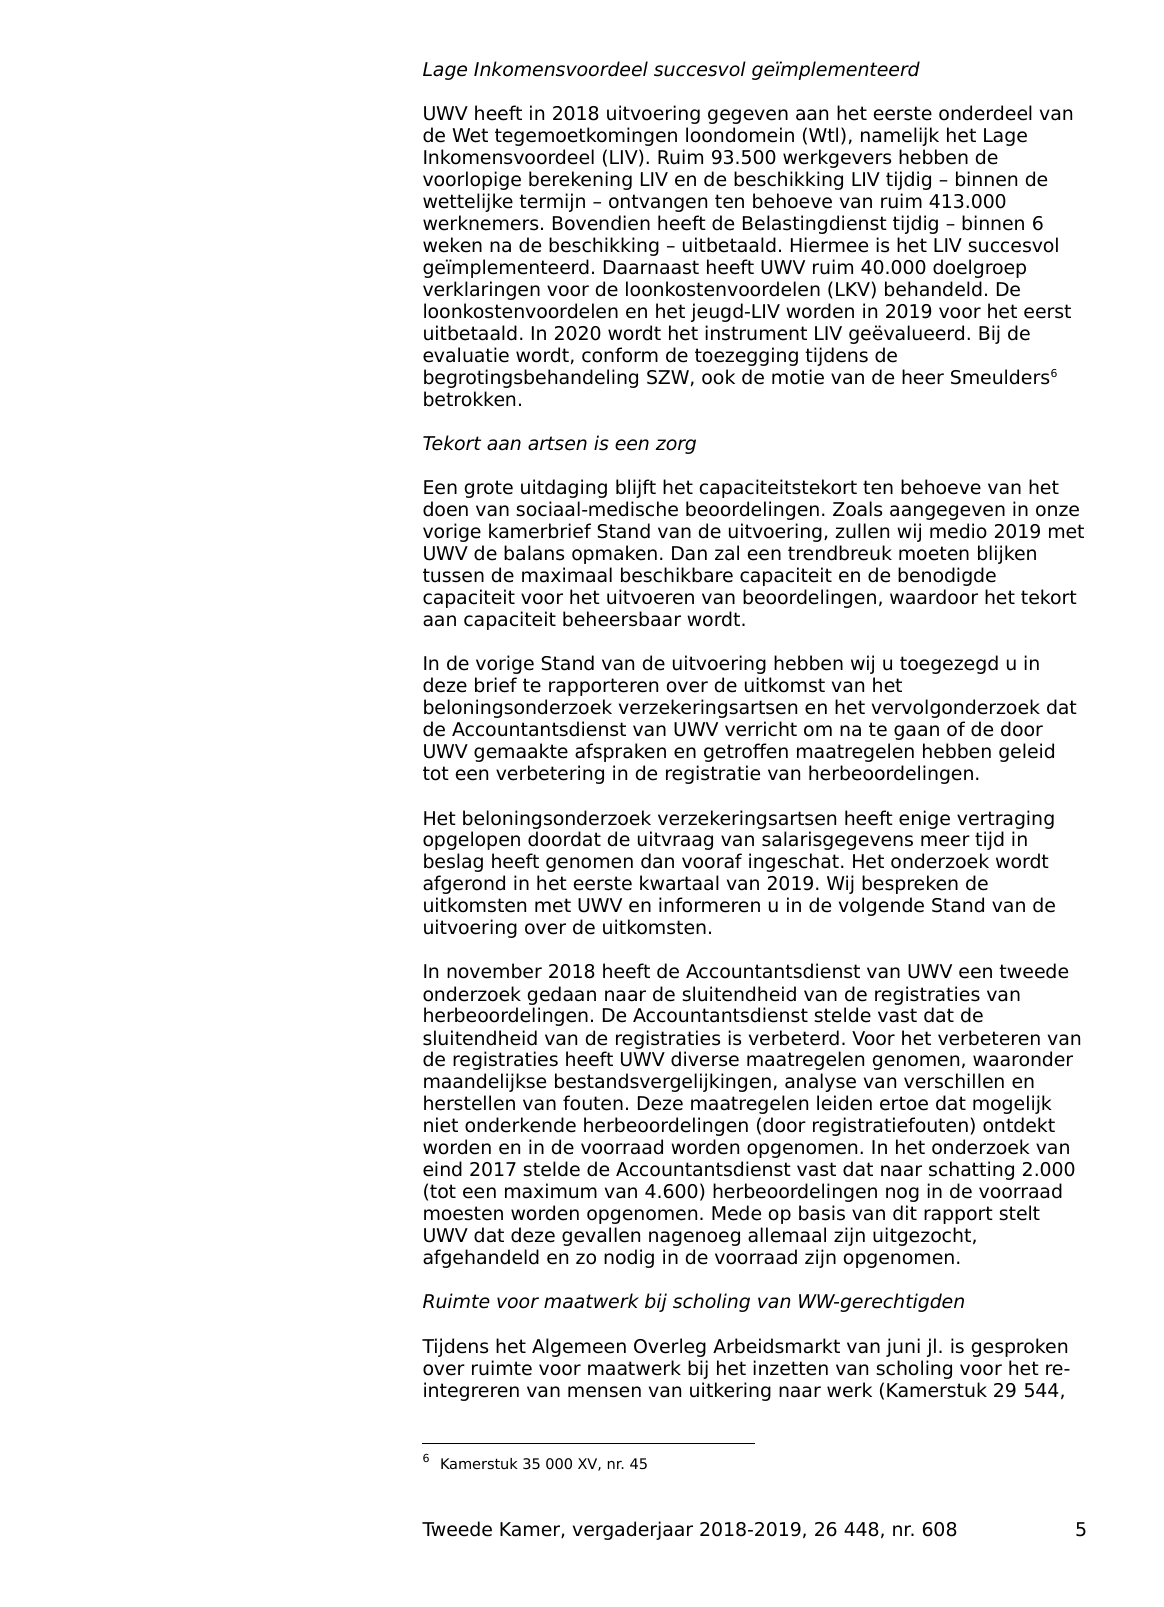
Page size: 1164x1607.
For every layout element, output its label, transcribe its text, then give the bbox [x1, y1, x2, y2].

text Kamerstuk 35 000 XV, nr. 45 [422, 1452, 1087, 1474]
text In de vorige Stand van de uitvoering hebben wij u toegezegd u in deze brief te rapporteren over de uitkomst van het beloningsonderzoek verzekeringsartsen en het vervolgonderzoek dat de Accountantsdienst van UWV verricht om na te gaan of de door UWV gemaakte afspraken en getroffen maatregelen hebben geleid tot een verbetering in de registratie van herbeoordelingen. [422, 653, 1087, 785]
text Het beloningsonderzoek verzekeringsartsen heeft enige vertraging opgelopen doordat de uitvraag van salarisgegevens meer tijd in beslag heeft genomen dan vooraf ingeschat. Het onderzoek wordt afgerond in het eerste kwartaal van 2019. Wij bespreken de uitkomsten met UWV en informeren u in de volgende Stand van de uitvoering over de uitkomsten. [422, 807, 1087, 939]
text UWV heeft in 2018 uitvoering gegeven aan het eerste onderdeel van de Wet tegemoetkomingen loondomein (Wtl), namelijk het Lage Inkomensvoordeel (LIV). Ruim 93.500 werkgevers hebben de voorlopige berekening LIV en de beschikking LIV tijdig – binnen de wettelijke termijn – ontvangen ten behoeve van ruim 413.000 werknemers. Bovendien heeft de Belastingdienst tijdig – binnen 6 weken na de beschikking – uitbetaald. Hiermee is het LIV succesvol geïmplementeerd. Daarnaast heeft UWV ruim 40.000 doelgroep verklaringen voor de loonkostenvoordelen (LKV) behandeld. De loonkostenvoordelen en het jeugd-LIV worden in 2019 voor het eerst uitbetaald. In 2020 wordt het instrument LIV geëvalueerd. Bij de evaluatie wordt, conform de toezegging tijdens de begrotingsbehandeling SZW, ook de motie van de heer Smeulders betrokken. [422, 103, 1087, 411]
text Tijdens het Algemeen Overleg Arbeidsmarkt van juni jl. is gesproken over ruimte voor maatwerk bij het inzetten van scholing voor het re-integreren van mensen van uitkering naar werk (Kamerstuk 29 544, [422, 1336, 1087, 1401]
subtitle Tekort aan artsen is een zorg [422, 433, 1087, 455]
text In november 2018 heeft de Accountantsdienst van UWV een tweede onderzoek gedaan naar de sluitendheid van de registraties van herbeoordelingen. De Accountantsdienst stelde vast dat de sluitendheid van de registraties is verbeterd. Voor het verbeteren van de registraties heeft UWV diverse maatregelen genomen, waaronder maandelijkse bestandsvergelijkingen, analyse van verschillen en herstellen van fouten. Deze maatregelen leiden ertoe dat mogelijk niet onderkende herbeoordelingen (door registratiefouten) ontdekt worden en in de voorraad worden opgenomen. In het onderzoek van eind 2017 stelde de Accountantsdienst vast dat naar schatting 2.000 (tot een maximum van 4.600) herbeoordelingen nog in de voorraad moesten worden opgenomen. Mede op basis van dit rapport stelt UWV dat deze gevallen nagenoeg allemaal zijn uitgezocht, afgehandeld en zo nodig in de voorraad zijn opgenomen. [422, 961, 1087, 1269]
text Een grote uitdaging blijft het capaciteitstekort ten behoeve van het doen van sociaal-medische beoordelingen. Zoals aangegeven in onze vorige kamerbrief Stand van de uitvoering, zullen wij medio 2019 met UWV de balans opmaken. Dan zal een trendbreuk moeten blijken tussen de maximaal beschikbare capaciteit en de benodigde capaciteit voor het uitvoeren van beoordelingen, waardoor het tekort aan capaciteit beheersbaar wordt. [422, 477, 1087, 631]
subtitle Lage Inkomensvoordeel succesvol geïmplementeerd [422, 59, 1087, 81]
subtitle Ruimte voor maatwerk bij scholing van WW-gerechtigden [422, 1291, 1087, 1313]
